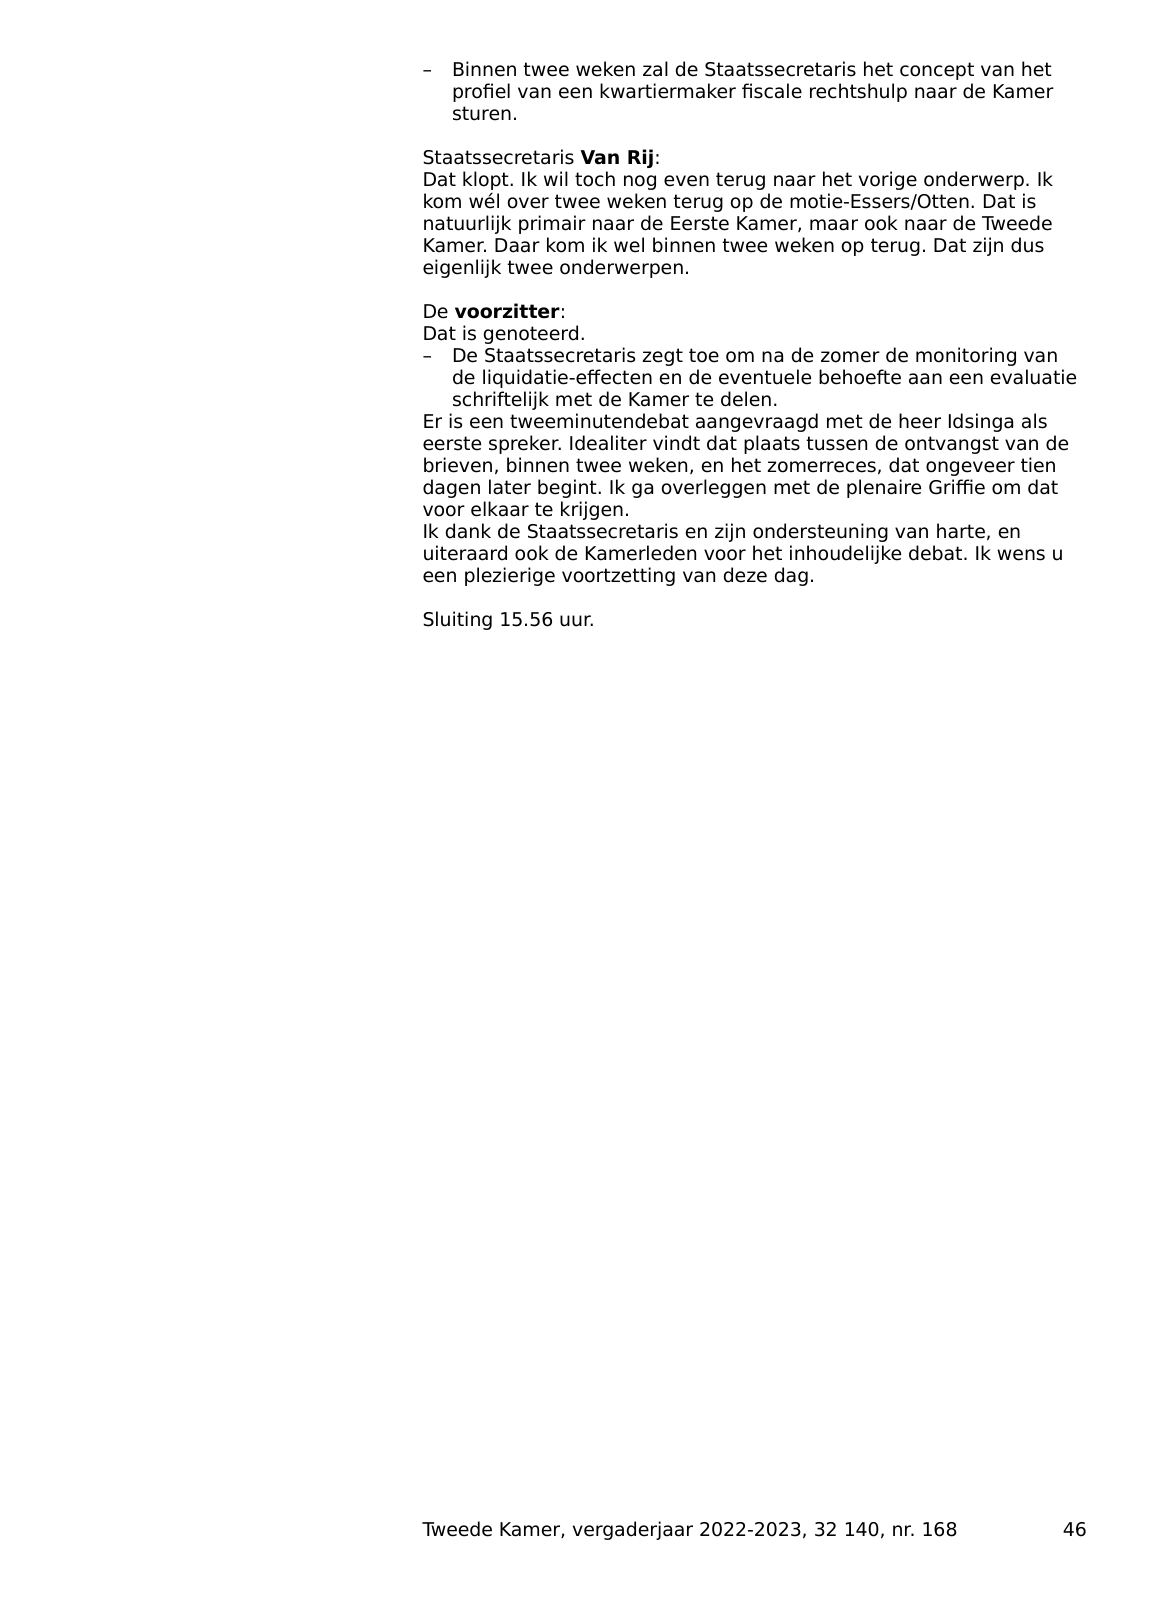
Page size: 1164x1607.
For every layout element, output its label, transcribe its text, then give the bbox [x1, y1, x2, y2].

text – De Staatssecretaris zegt toe om na de zomer de monitoring van de liquidatie-effecten en de eventuele behoefte aan een evaluatie schriftelijk met de Kamer te delen. [422, 345, 1087, 411]
text Er is een tweeminutendebat aangevraagd met de heer Idsinga als eerste spreker. Idealiter vindt dat plaats tussen de ontvangst van de brieven, binnen twee weken, en het zomerreces, dat ongeveer tien dagen later begint. Ik ga overleggen met de plenaire Griffie om dat voor elkaar te krijgen. [422, 411, 1087, 521]
text – Binnen twee weken zal de Staatssecretaris het concept van het profiel van een kwartiermaker fiscale rechtshulp naar de Kamer sturen. [422, 59, 1087, 125]
text Dat is genoteerd. [422, 323, 1087, 345]
text Dat klopt. Ik wil toch nog even terug naar het vorige onderwerp. Ik kom wél over twee weken terug op de motie-Essers/Otten. Dat is natuurlijk primair naar de Eerste Kamer, maar ook naar de Tweede Kamer. Daar kom ik wel binnen twee weken op terug. Dat zijn dus eigenlijk twee onderwerpen. [422, 169, 1087, 279]
text Sluiting 15.56 uur. [422, 609, 1087, 631]
text De voorzitter: [422, 301, 1087, 323]
text Staatssecretaris Van Rij: [422, 147, 1087, 169]
text Ik dank de Staatssecretaris en zijn ondersteuning van harte, en uiteraard ook de Kamerleden voor het inhoudelijke debat. Ik wens u een plezierige voortzetting van deze dag. [422, 521, 1087, 587]
